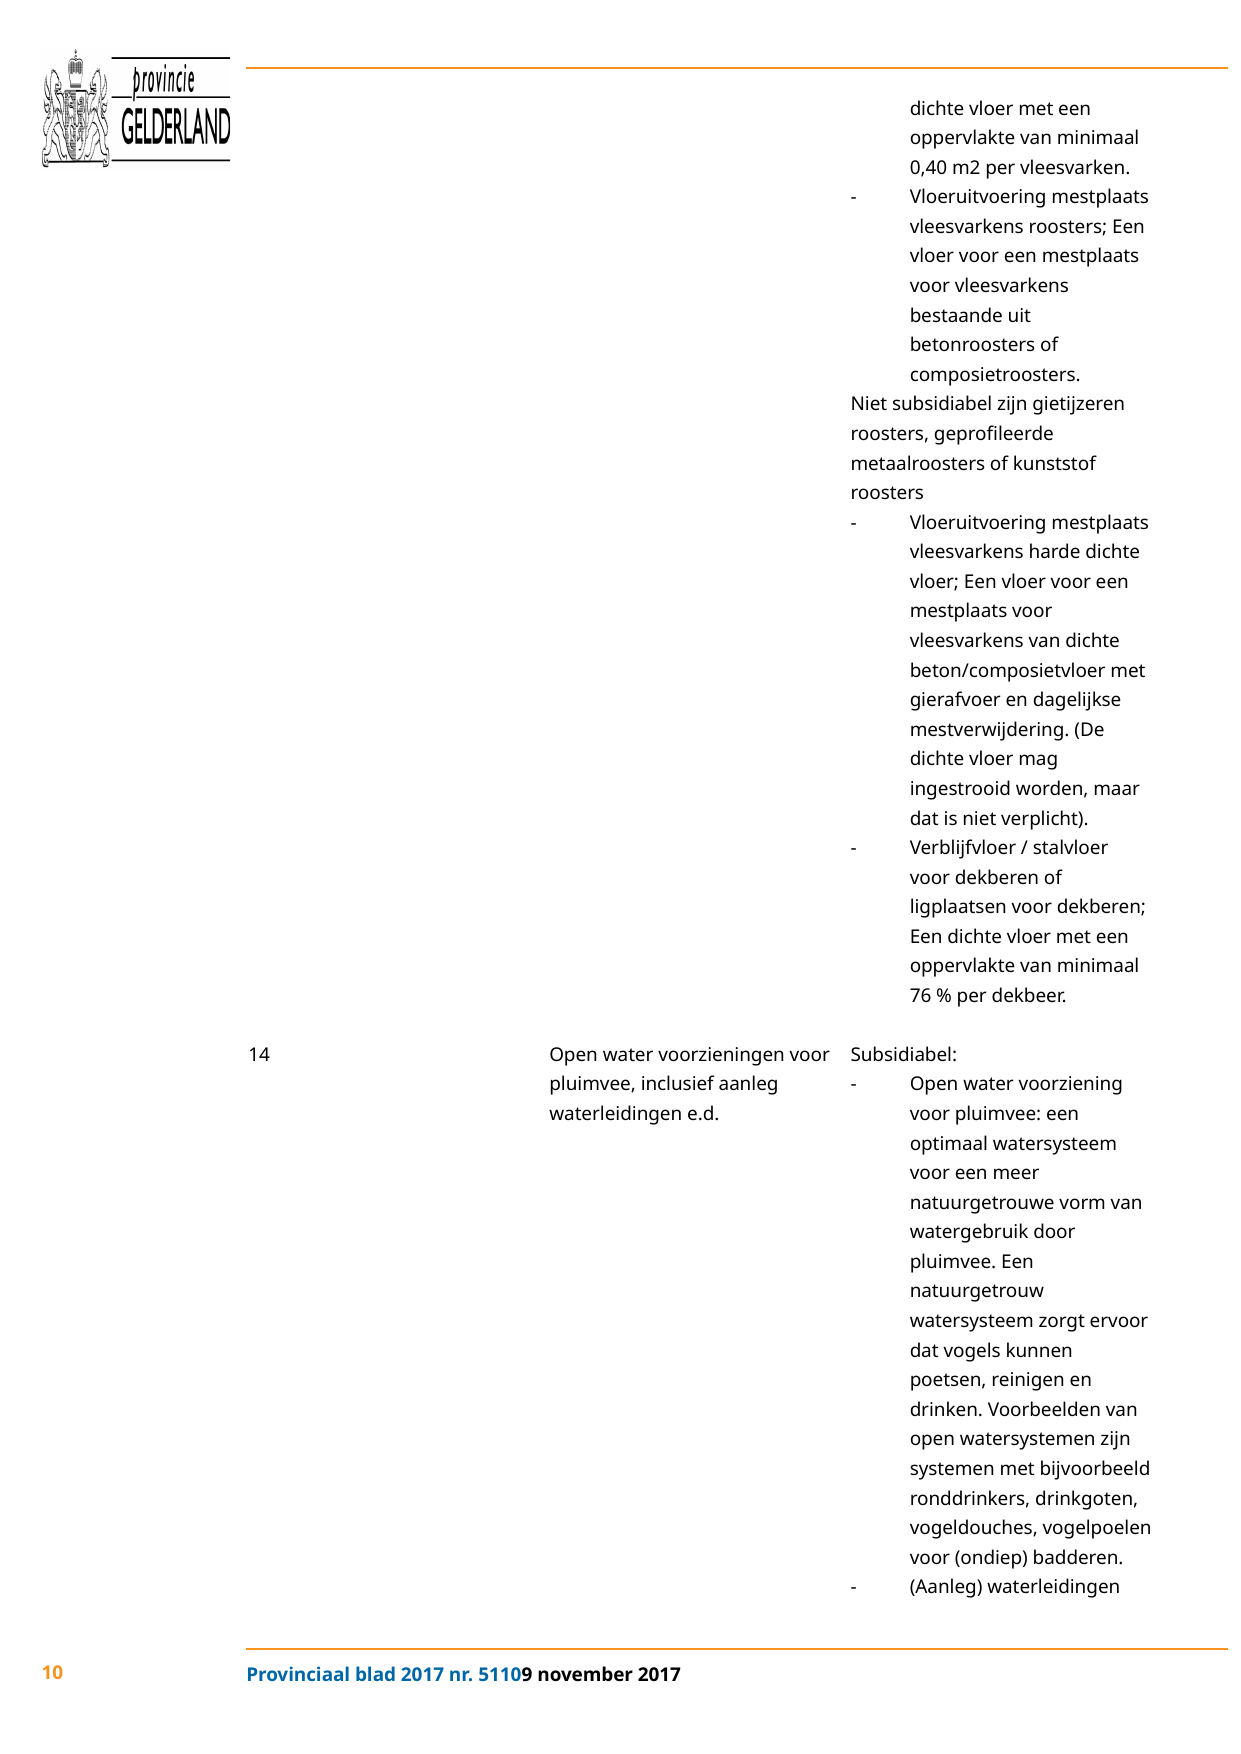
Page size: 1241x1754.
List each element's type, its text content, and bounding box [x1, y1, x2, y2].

table_header 14 [248, 1041, 549, 1599]
picture [41, 47, 231, 172]
table_header dichte vloer met een oppervlakte van minimaal 0,40 m2 per vleesvarken. Vloeruitvoering mestplaats vleesvarkens roosters; Een vloer voor een mestplaats voor vleesvarkens bestaande uit betonroosters of composietroosters. Niet subsidiabel zijn gietijzeren roosters, geprofileerde metaalroosters of kunststof roosters Vloeruitvoering mestplaats vleesvarkens harde dichte vloer; Een vloer voor een mestplaats voor vleesvarkens van dichte beton/composietvloer met gierafvoer en dagelijkse mestverwijdering. (De dichte vloer mag ingestrooid worden, maar dat is niet verplicht). Verblijfvloer / stalvloer voor dekberen of ligplaatsen voor dekberen; Een dichte vloer met een oppervlakte van minimaal 76 % per dekbeer. [850, 95, 1152, 1008]
table_header [248, 95, 549, 1008]
table_header Subsidiabel: Open water voorziening voor pluimvee: een optimaal watersysteem voor een meer natuurgetrouwe vorm van watergebruik door pluimvee. Een natuurgetrouw watersysteem zorgt ervoor dat vogels kunnen poetsen, reinigen en drinken. Voorbeelden van open watersystemen zijn systemen met bijvoorbeeld ronddrinkers, drinkgoten, vogeldouches, vogelpoelen voor (ondiep) badderen. (Aanleg) waterleidingen [850, 1041, 1152, 1599]
table_header [549, 95, 850, 1008]
table_header Open water voorzieningen voor pluimvee, inclusief aanleg waterleidingen e.d. [549, 1041, 850, 1599]
